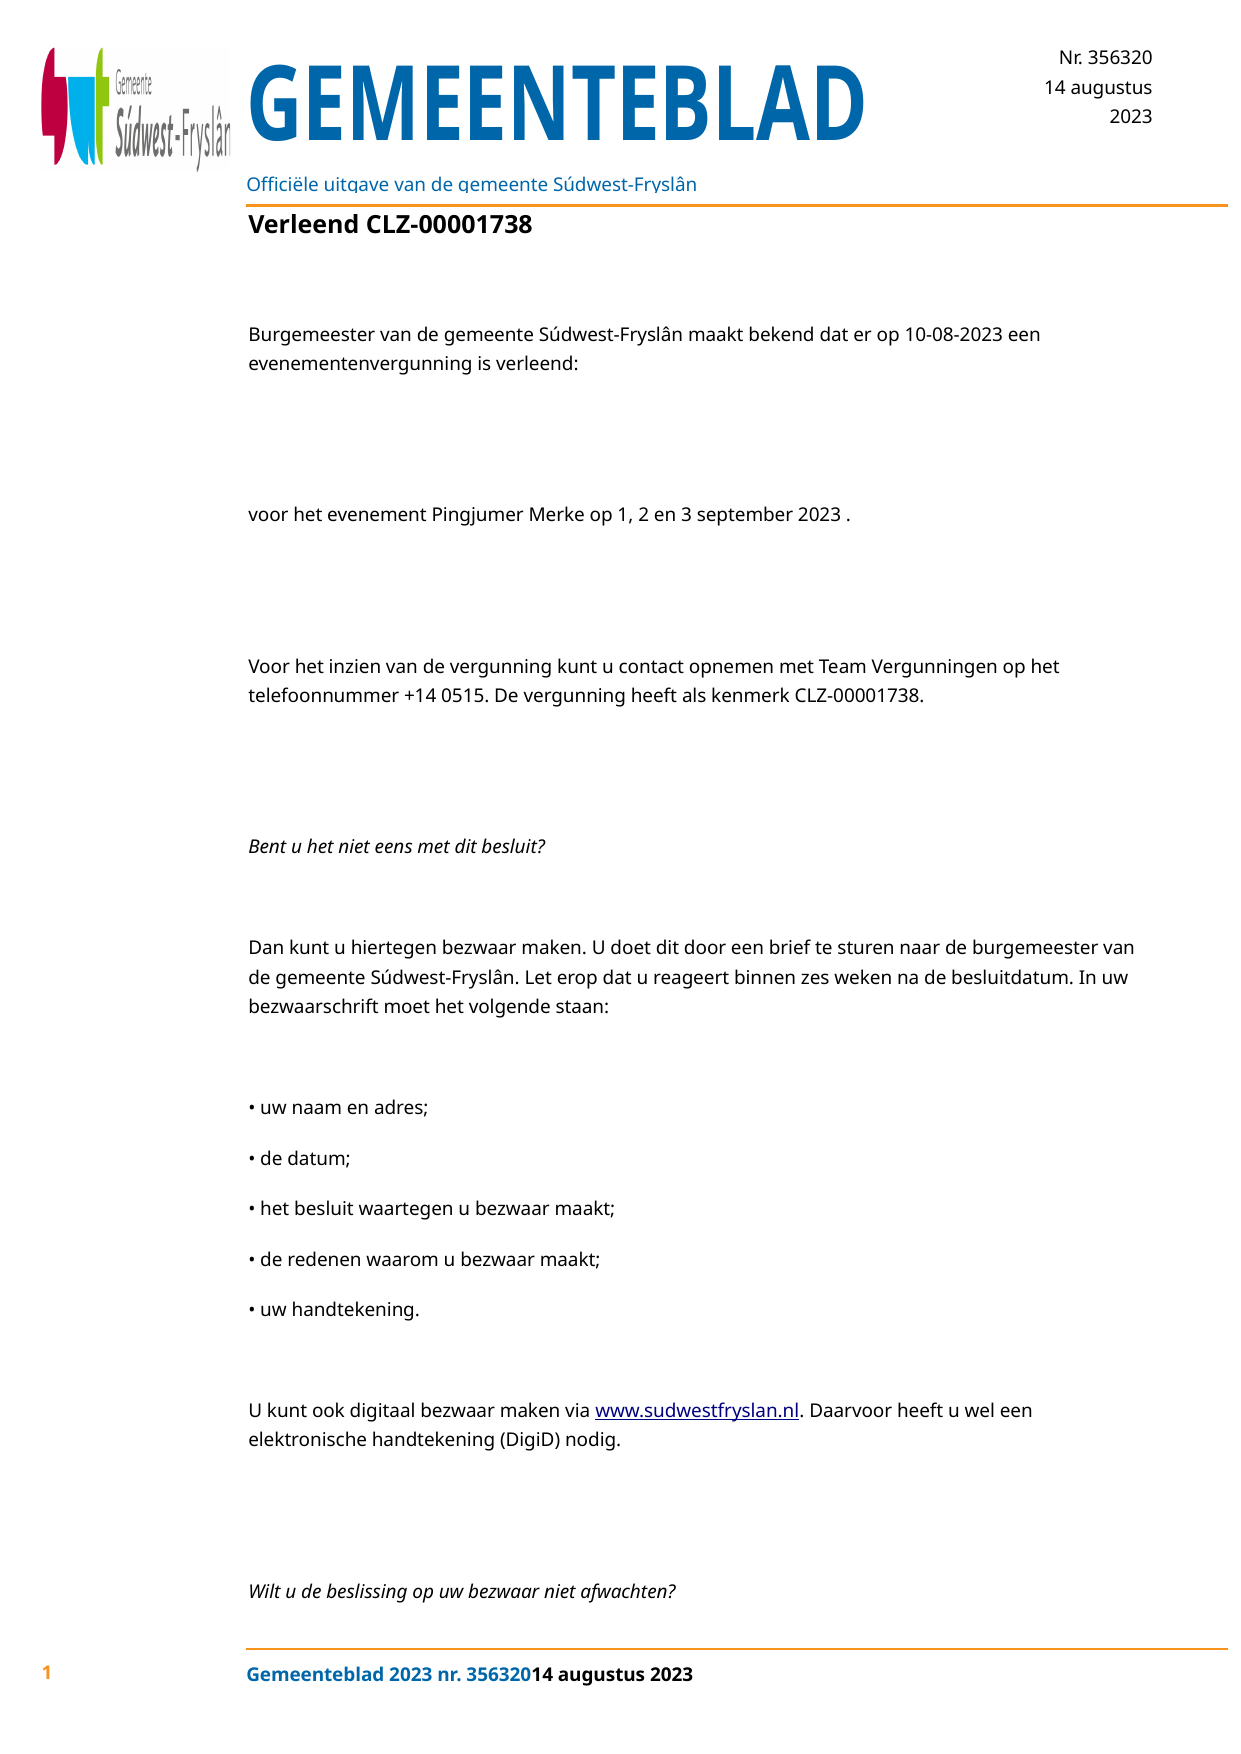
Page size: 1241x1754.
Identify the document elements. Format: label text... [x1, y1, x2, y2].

text • de redenen waarom u bezwaar maakt; [248, 1246, 1152, 1271]
text Dan kunt u hiertegen bezwaar maken. U doet dit door een brief te sturen naar de burgemeester van de gemeente Súdwest-Fryslân. Let erop dat u reageert binnen zes weken na de besluitdatum. In uw bezwaarschrift moet het volgende staan: [248, 934, 1152, 1019]
text U kunt ook digitaal bezwaar maken via www.sudwestfryslan.nl. Daarvoor heeft u wel een elektronische handtekening (DigiD) nodig. [248, 1397, 1152, 1452]
text Burgemeester van de gemeente Súdwest-Fryslân maakt bekend dat er op 10-08-2023 een evenementenvergunning is verleend: [248, 321, 1152, 376]
text • de datum; [248, 1145, 1152, 1171]
text • uw handtekening. [248, 1296, 1152, 1322]
picture [41, 47, 231, 172]
text Wilt u de beslissing op uw bezwaar niet afwachten? [248, 1578, 1152, 1603]
text Verleend CLZ-00001738 [248, 207, 1152, 241]
text Bent u het niet eens met dit besluit? [248, 834, 1152, 859]
text • het besluit waartegen u bezwaar maakt; [248, 1195, 1152, 1221]
text • uw naam en adres; [248, 1094, 1152, 1120]
text voor het evenement Pingjumer Merke op 1, 2 en 3 september 2023 . [248, 502, 1152, 527]
text Voor het inzien van de vergunning kunt u contact opnemen met Team Vergunningen op het telefoonnummer +14 0515. De vergunning heeft als kenmerk CLZ-00001738. [248, 653, 1152, 708]
